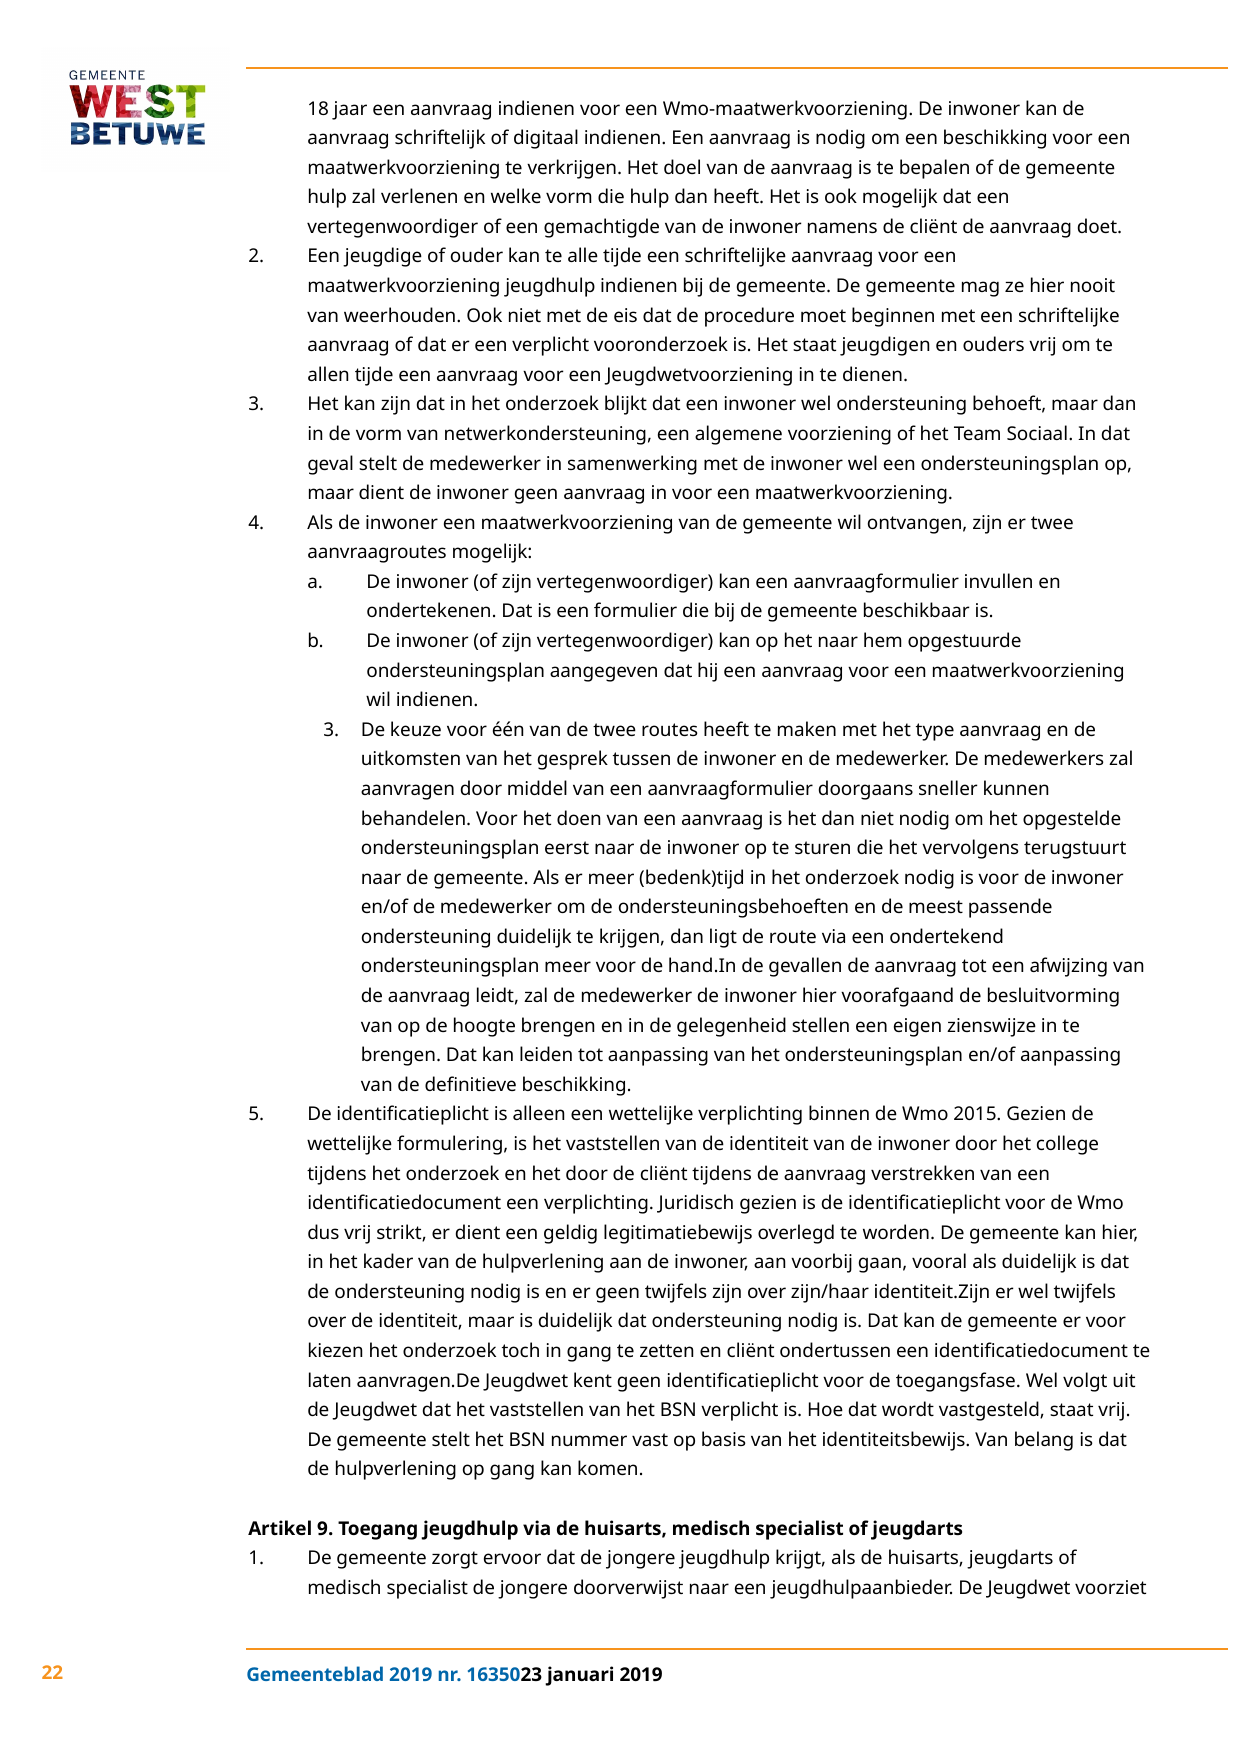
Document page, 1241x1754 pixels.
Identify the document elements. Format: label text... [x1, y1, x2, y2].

list Een jeugdige of ouder kan te alle tijde een schriftelijke aanvraag voor een maatwerkvoorziening jeugdhulp indienen bij de gemeente. De gemeente mag ze hier nooit van weerhouden. Ook niet met de eis dat de procedure moet beginnen met een schriftelijke aanvraag of dat er een verplicht vooronderzoek is. Het staat jeugdigen en ouders vrij om te allen tijde een aanvraag voor een Jeugdwetvoorziening in te dienen. [248, 243, 1152, 387]
list 18 jaar een aanvraag indienen voor een Wmo-maatwerkvoorziening. De inwoner kan de aanvraag schriftelijk of digitaal indienen. Een aanvraag is nodig om een beschikking voor een maatwerkvoorziening te verkrijgen. Het doel van de aanvraag is te bepalen of de gemeente hulp zal verlenen en welke vorm die hulp dan heeft. Het is ook mogelijk dat een vertegenwoordiger of een gemachtigde van de inwoner namens de cliënt de aanvraag doet. [248, 95, 1152, 239]
list De inwoner (of zijn vertegenwoordiger) kan op het naar hem opgestuurde ondersteuningsplan aangegeven dat hij een aanvraag voor een maatwerkvoorziening wil indienen. [307, 627, 1152, 712]
list De gemeente zorgt ervoor dat de jongere jeugdhulp krijgt, als de huisarts, jeugdarts of medisch specialist de jongere doorverwijst naar een jeugdhulpaanbieder. De Jeugdwet voorziet [248, 1544, 1152, 1600]
picture [41, 47, 231, 172]
text Artikel 9. Toegang jeugdhulp via de huisarts, medisch specialist of jeugdarts [248, 1515, 1152, 1541]
list Het kan zijn dat in het onderzoek blijkt dat een inwoner wel ondersteuning behoeft, maar dan in de vorm van netwerkondersteuning, een algemene voorziening of het Team Sociaal. In dat geval stelt de medewerker in samenwerking met de inwoner wel een ondersteuningsplan op, maar dient de inwoner geen aanvraag in voor een maatwerkvoorziening. [248, 391, 1152, 505]
list De keuze voor één van de twee routes heeft te maken met het type aanvraag en de uitkomsten van het gesprek tussen de inwoner en de medewerker. De medewerkers zal aanvragen door middel van een aanvraagformulier doorgaans sneller kunnen behandelen. Voor het doen van een aanvraag is het dan niet nodig om het opgestelde ondersteuningsplan eerst naar de inwoner op te sturen die het vervolgens terugstuurt naar de gemeente. Als er meer (bedenk)tijd in het onderzoek nodig is voor de inwoner en/of de medewerker om de ondersteuningsbehoeften en de meest passende ondersteuning duidelijk te krijgen, dan ligt de route via een ondertekend ondersteuningsplan meer voor de hand.In de gevallen de aanvraag tot een afwijzing van de aanvraag leidt, zal de medewerker de inwoner hier voorafgaand de besluitvorming van op de hoogte brengen en in de gelegenheid stellen een eigen zienswijze in te brengen. Dat kan leiden tot aanpassing van het ondersteuningsplan en/of aanpassing van de definitieve beschikking. [323, 716, 1152, 1097]
list De inwoner (of zijn vertegenwoordiger) kan een aanvraagformulier invullen en ondertekenen. Dat is een formulier die bij de gemeente beschikbaar is. [307, 568, 1152, 623]
list Als de inwoner een maatwerkvoorziening van de gemeente wil ontvangen, zijn er twee aanvraagroutes mogelijk: [248, 509, 1152, 564]
list De identificatieplicht is alleen een wettelijke verplichting binnen de Wmo 2015. Gezien de wettelijke formulering, is het vaststellen van de identiteit van de inwoner door het college tijdens het onderzoek en het door de cliënt tijdens de aanvraag verstrekken van een identificatiedocument een verplichting. Juridisch gezien is de identificatieplicht voor de Wmo dus vrij strikt, er dient een geldig legitimatiebewijs overlegd te worden. De gemeente kan hier, in het kader van de hulpverlening aan de inwoner, aan voorbij gaan, vooral als duidelijk is dat de ondersteuning nodig is en er geen twijfels zijn over zijn/haar identiteit.Zijn er wel twijfels over de identiteit, maar is duidelijk dat ondersteuning nodig is. Dat kan de gemeente er voor kiezen het onderzoek toch in gang te zetten en cliënt ondertussen een identificatiedocument te laten aanvragen.De Jeugdwet kent geen identificatieplicht voor de toegangsfase. Wel volgt uit de Jeugdwet dat het vaststellen van het BSN verplicht is. Hoe dat wordt vastgesteld, staat vrij. De gemeente stelt het BSN nummer vast op basis van het identiteitsbewijs. Van belang is dat de hulpverlening op gang kan komen. [248, 1101, 1152, 1481]
